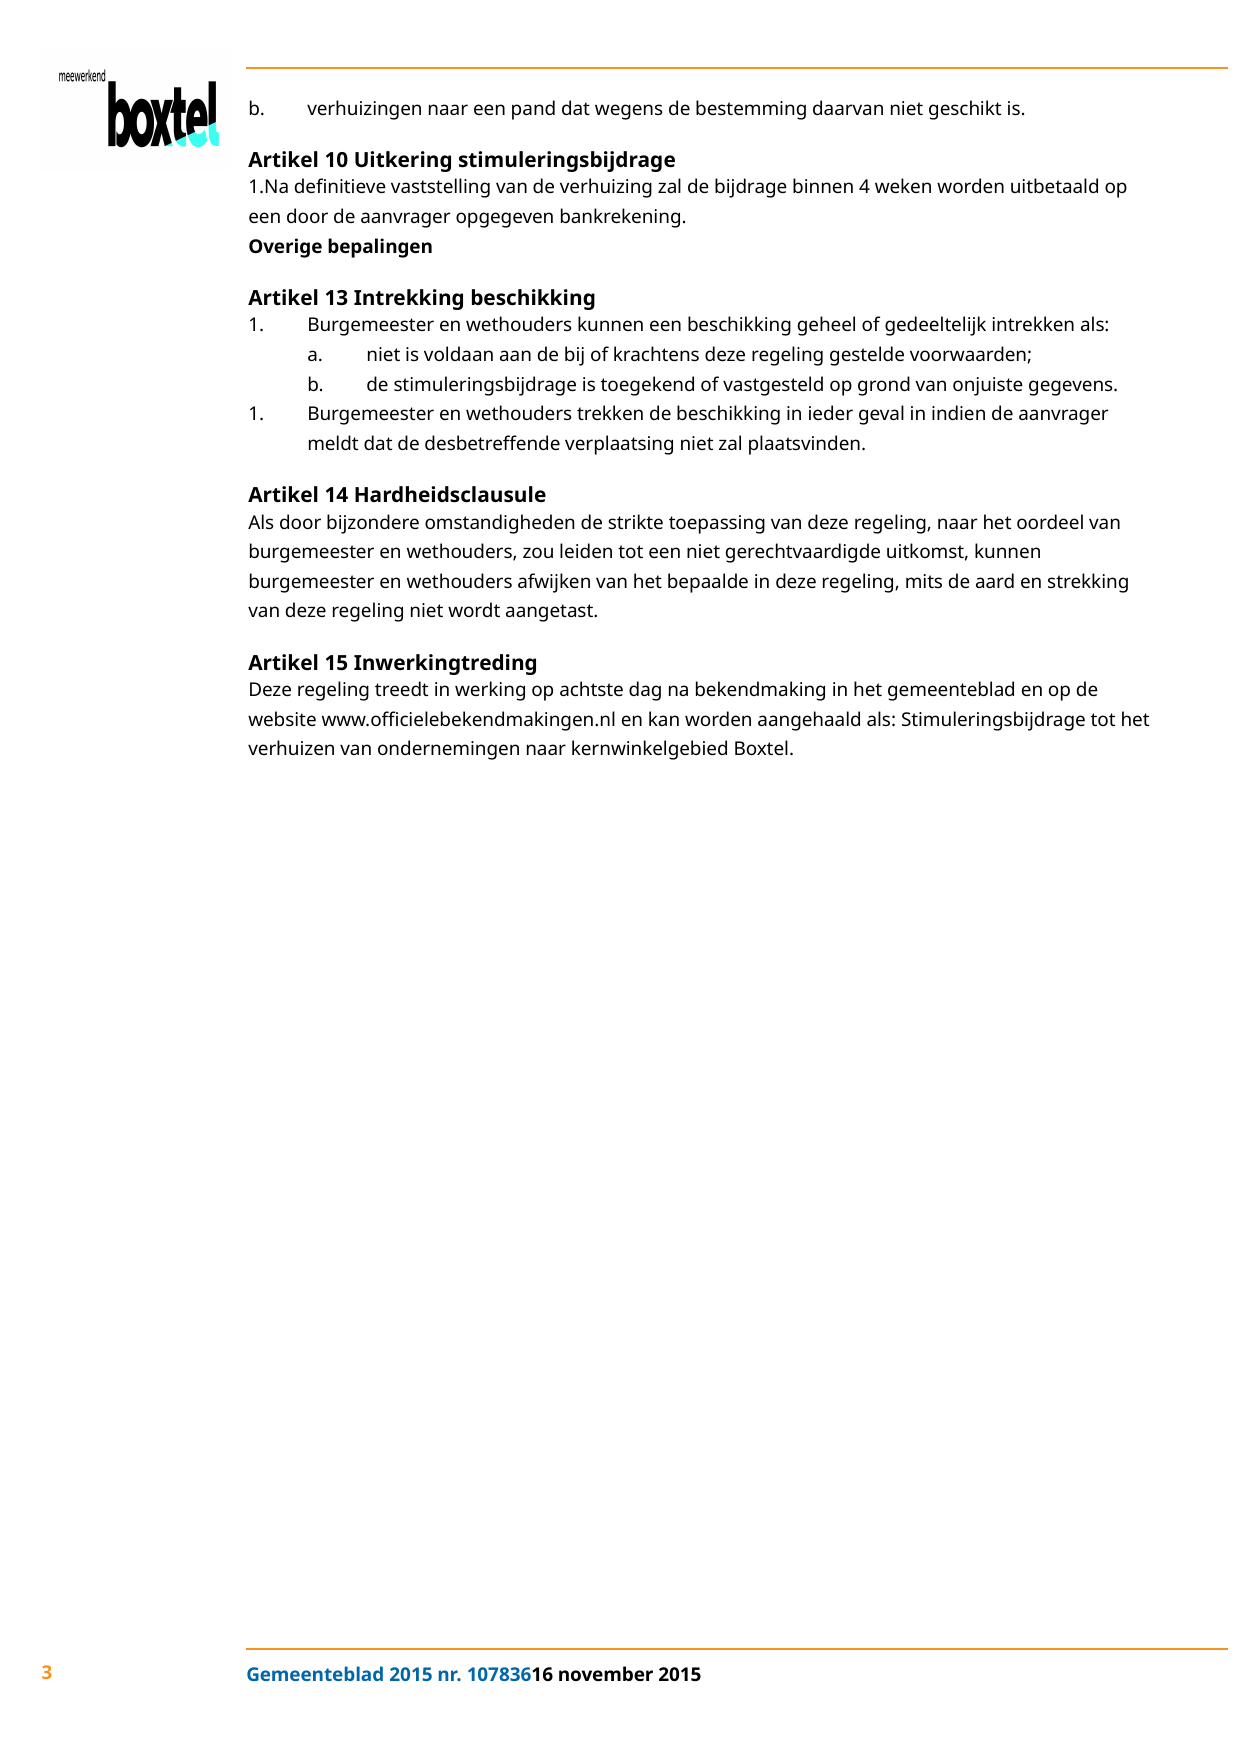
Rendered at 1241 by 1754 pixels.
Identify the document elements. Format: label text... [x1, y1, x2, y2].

text Deze regeling treedt in werking op achtste dag na bekendmaking in het gemeenteblad en op de website www.officielebekendmakingen.nl en kan worden aangehaald als: Stimuleringsbijdrage tot het verhuizen van ondernemingen naar kernwinkelgebied Boxtel. [248, 676, 1152, 761]
list de stimuleringsbijdrage is toegekend of vastgesteld op grond van onjuiste gegevens. [307, 371, 1152, 397]
list Burgemeester en wethouders trekken de beschikking in ieder geval in indien de aanvrager meldt dat de desbetreffende verplaatsing niet zal plaatsvinden. [248, 400, 1152, 456]
text Artikel 15 Inwerkingtreding [248, 648, 1152, 676]
list niet is voldaan aan de bij of krachtens deze regeling gestelde voorwaarden; [307, 341, 1152, 367]
list verhuizingen naar een pand dat wegens de bestemming daarvan niet geschikt is. [248, 95, 1152, 121]
text Artikel 13 Intrekking beschikking [248, 283, 1152, 312]
text Overige bepalingen [248, 233, 1152, 258]
picture [41, 47, 231, 172]
list Burgemeester en wethouders kunnen een beschikking geheel of gedeeltelijk intrekken als: [248, 312, 1152, 337]
text Als door bijzondere omstandigheden de strikte toepassing van deze regeling, naar het oordeel van burgemeester en wethouders, zou leiden tot een niet gerechtvaardigde uitkomst, kunnen burgemeester en wethouders afwijken van het bepaalde in deze regeling, mits de aard en strekking van deze regeling niet wordt aangetast. [248, 509, 1152, 623]
text 1.Na definitieve vaststelling van de verhuizing zal de bijdrage binnen 4 weken worden uitbetaald op een door de aanvrager opgegeven bankrekening. [248, 174, 1152, 229]
text Artikel 10 Uitkering stimuleringsbijdrage [248, 145, 1152, 174]
text Artikel 14 Hardheidsclausule [248, 480, 1152, 509]
